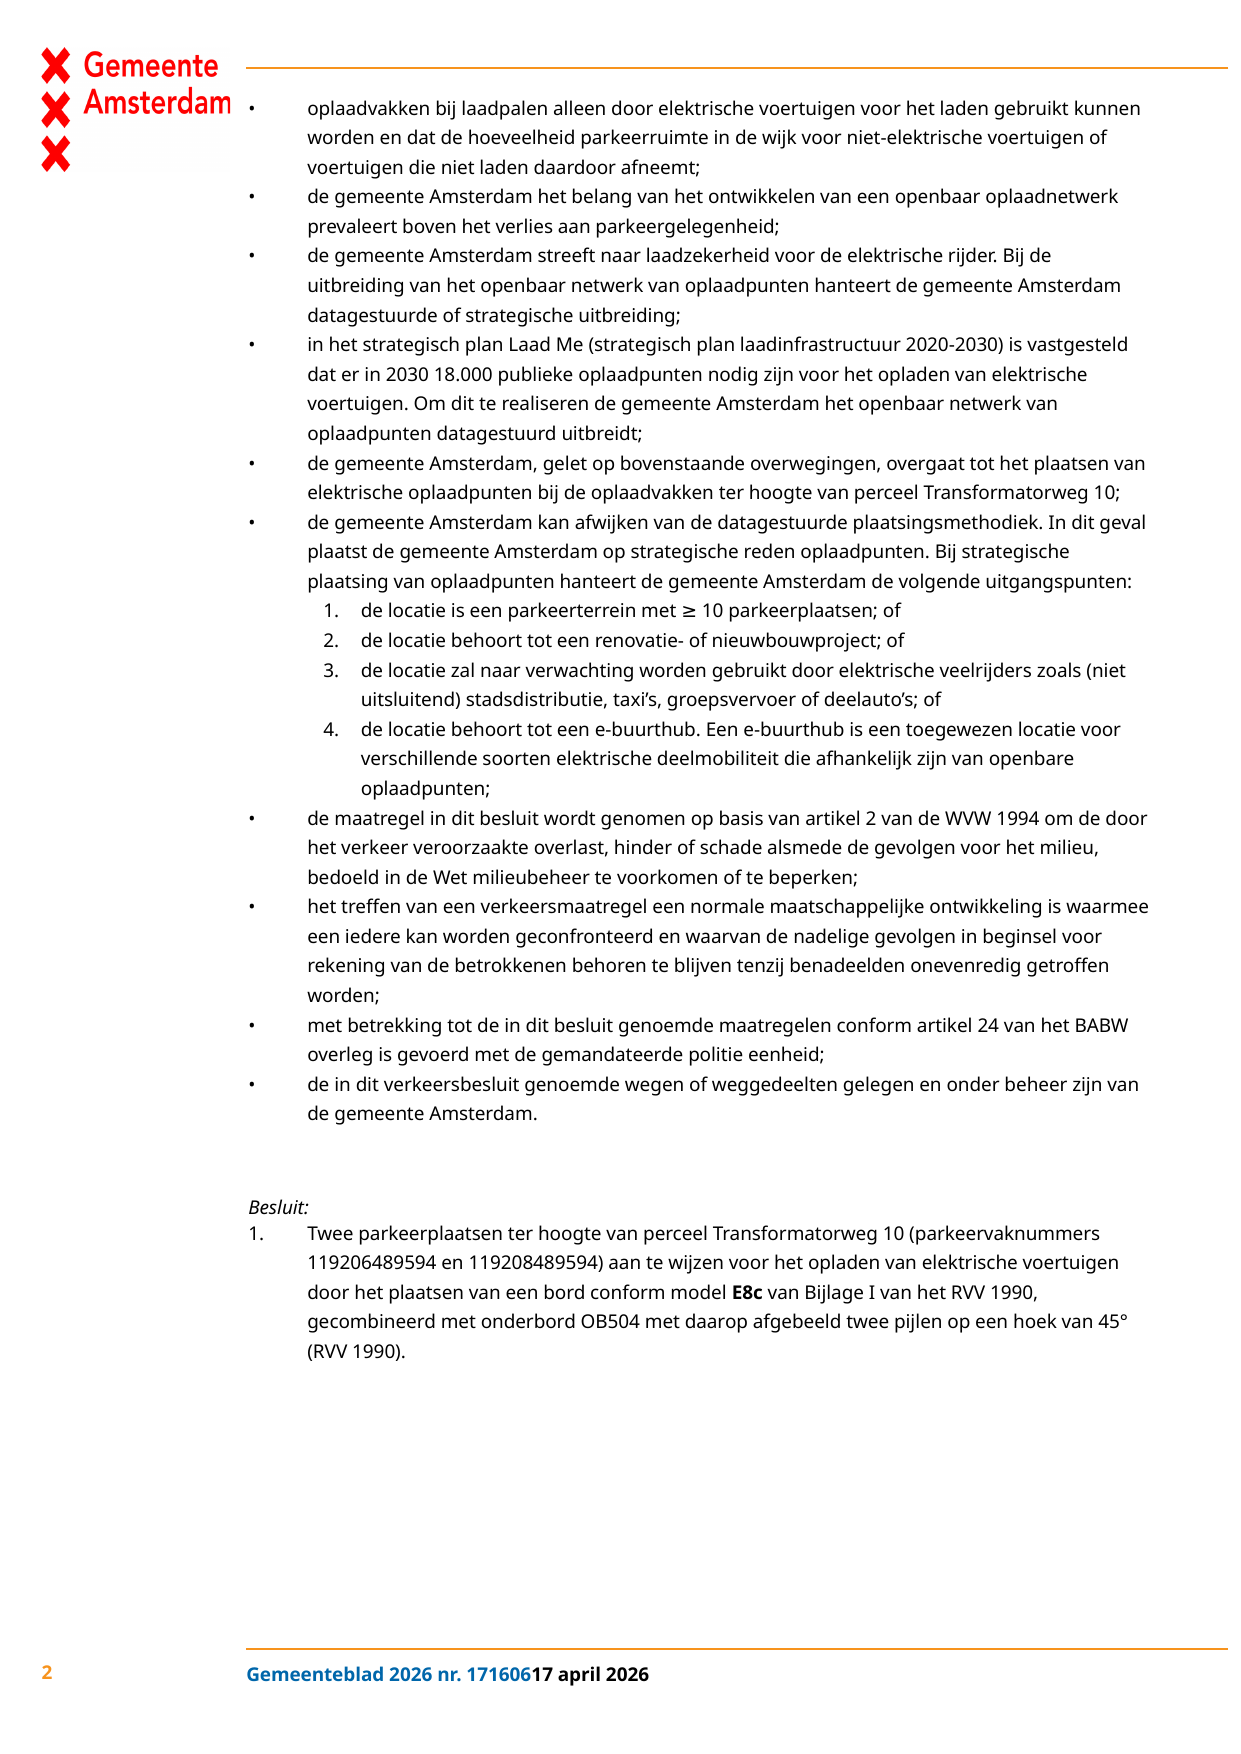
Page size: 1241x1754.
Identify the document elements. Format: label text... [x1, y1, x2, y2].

list Twee parkeerplaatsen ter hoogte van perceel Transformatorweg 10 (parkeervaknummers 119206489594 en 119208489594) aan te wijzen voor het opladen van elektrische voertuigen door het plaatsen van een bord conform model E8c van Bijlage I van het RVV 1990, gecombineerd met onderbord OB504 met daarop afgebeeld twee pijlen op een hoek van 45° (RVV 1990). [248, 1220, 1152, 1364]
list met betrekking tot de in dit besluit genoemde maatregelen conform artikel 24 van het BABW overleg is gevoerd met de gemandateerde politie eenheid; [248, 1012, 1152, 1067]
list de locatie zal naar verwachting worden gebruikt door elektrische veelrijders zoals (niet uitsluitend) stadsdistributie, taxi’s, groepsvervoer of deelauto’s; of [323, 657, 1152, 712]
list het treffen van een verkeersmaatregel een normale maatschappelijke ontwikkeling is waarmee een iedere kan worden geconfronteerd en waarvan de nadelige gevolgen in beginsel voor rekening van de betrokkenen behoren te blijven tenzij benadeelden onevenredig getroffen worden; [248, 893, 1152, 1008]
list de maatregel in dit besluit wordt genomen op basis van artikel 2 van de WVW 1994 om de door het verkeer veroorzaakte overlast, hinder of schade alsmede de gevolgen voor het milieu, bedoeld in de Wet milieubeheer te voorkomen of te beperken; [248, 805, 1152, 890]
list oplaadvakken bij laadpalen alleen door elektrische voertuigen voor het laden gebruikt kunnen worden en dat de hoeveelheid parkeerruimte in de wijk voor niet-elektrische voertuigen of voertuigen die niet laden daardoor afneemt; [248, 95, 1152, 180]
list de locatie behoort tot een e-buurthub. Een e-buurthub is een toegewezen locatie voor verschillende soorten elektrische deelmobiliteit die afhankelijk zijn van openbare oplaadpunten; [323, 716, 1152, 801]
list de gemeente Amsterdam streeft naar laadzekerheid voor de elektrische rijder. Bij de uitbreiding van het openbaar netwerk van oplaadpunten hanteert de gemeente Amsterdam datagestuurde of strategische uitbreiding; [248, 243, 1152, 328]
list de gemeente Amsterdam kan afwijken van de datagestuurde plaatsingsmethodiek. In dit geval plaatst de gemeente Amsterdam op strategische reden oplaadpunten. Bij strategische plaatsing van oplaadpunten hanteert de gemeente Amsterdam de volgende uitgangspunten: [248, 509, 1152, 594]
picture [41, 47, 231, 172]
list in het strategisch plan Laad Me (strategisch plan laadinfrastructuur 2020-2030) is vastgesteld dat er in 2030 18.000 publieke oplaadpunten nodig zijn voor het opladen van elektrische voertuigen. Om dit te realiseren de gemeente Amsterdam het openbaar netwerk van oplaadpunten datagestuurd uitbreidt; [248, 331, 1152, 446]
list de gemeente Amsterdam het belang van het ontwikkelen van een openbaar oplaadnetwerk prevaleert boven het verlies aan parkeergelegenheid; [248, 183, 1152, 239]
text Besluit: [248, 1194, 1152, 1220]
list de locatie behoort tot een renovatie- of nieuwbouwproject; of [323, 627, 1152, 653]
list de in dit verkeersbesluit genoemde wegen of weggedeelten gelegen en onder beheer zijn van de gemeente Amsterdam. [248, 1071, 1152, 1126]
list de locatie is een parkeerterrein met ≥ 10 parkeerplaatsen; of [323, 598, 1152, 623]
list de gemeente Amsterdam, gelet op bovenstaande overwegingen, overgaat tot het plaatsen van elektrische oplaadpunten bij de oplaadvakken ter hoogte van perceel Transformatorweg 10; [248, 450, 1152, 505]
